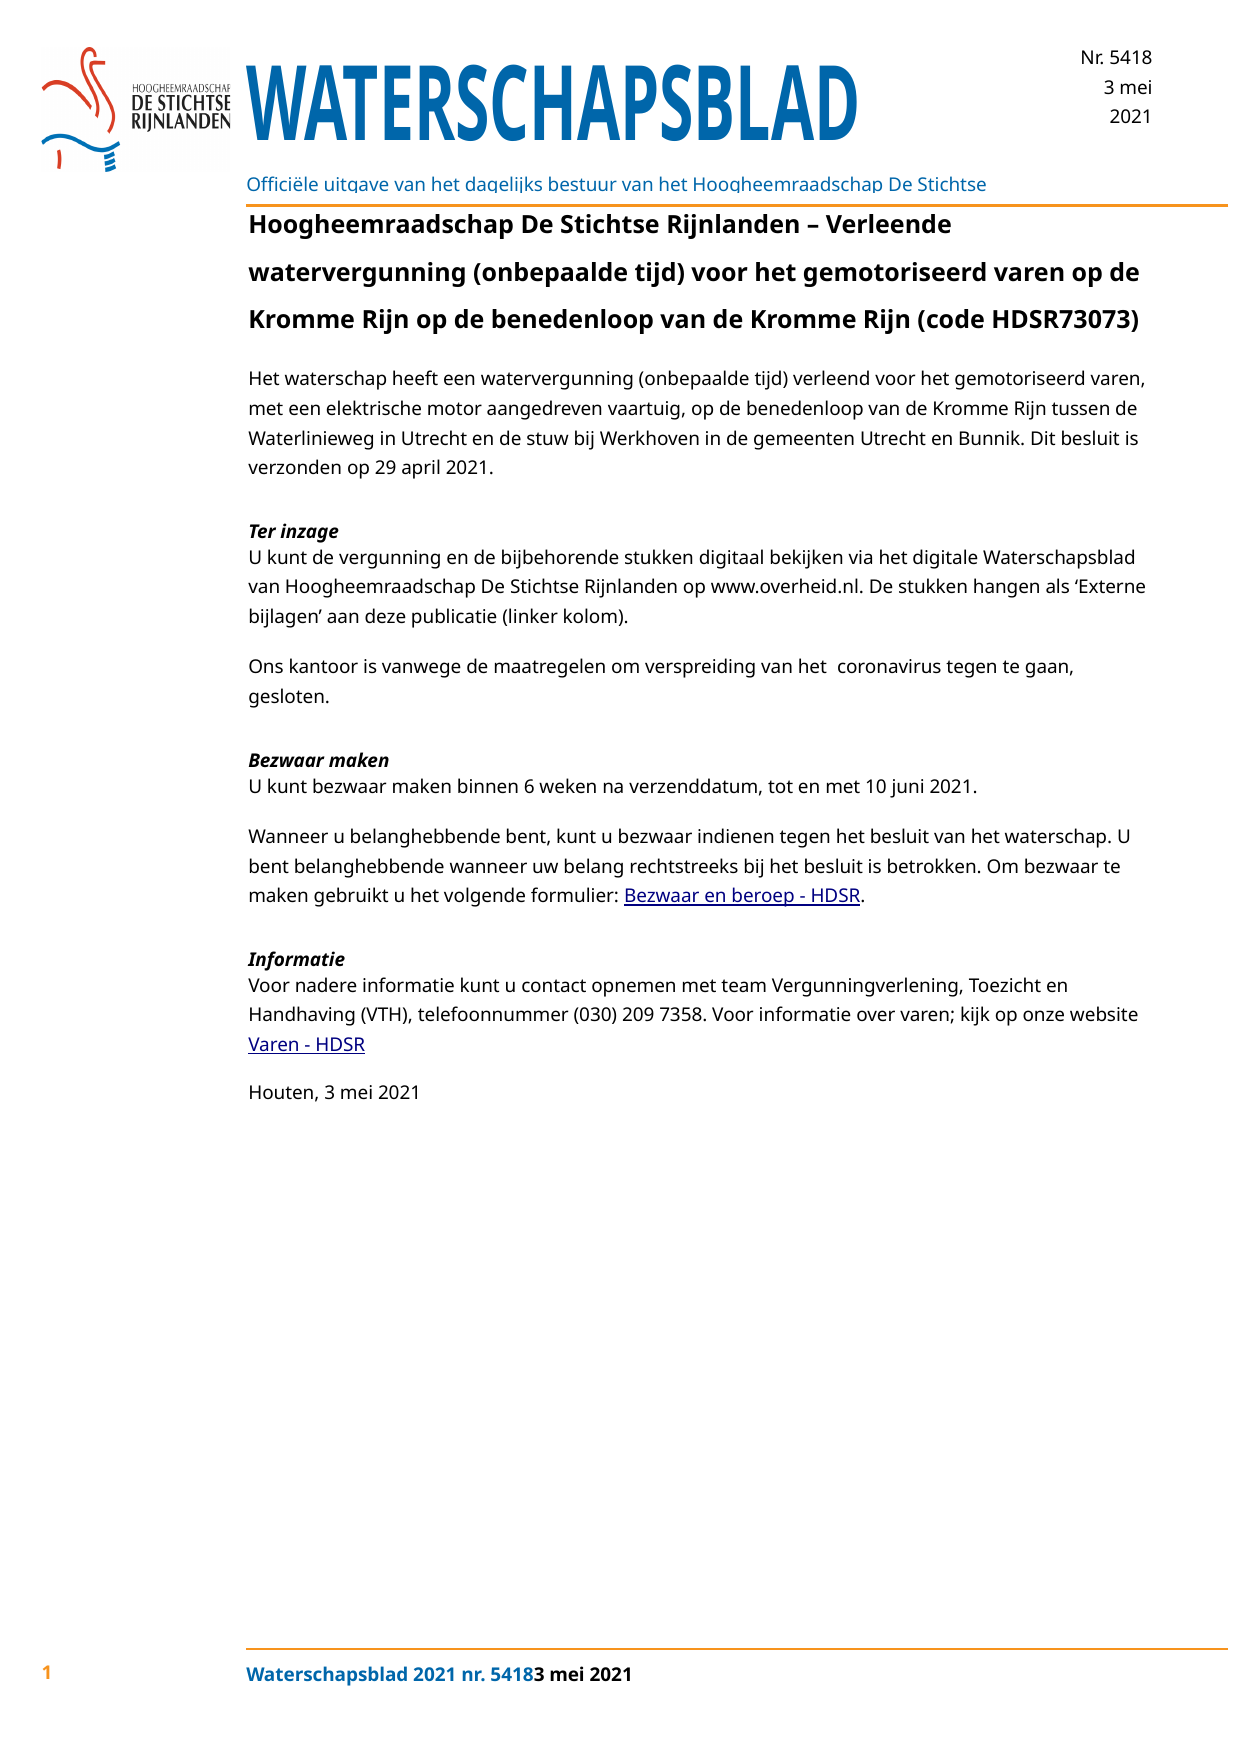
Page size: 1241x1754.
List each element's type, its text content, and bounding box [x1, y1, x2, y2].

text Houten, 3 mei 2021 [248, 1079, 1152, 1105]
text Voor nadere informatie kunt u contact opnemen met team Vergunningverlening, Toezicht en Handhaving (VTH), telefoonnummer (030) 209 7358. Voor informatie over varen; kijk op onze website Varen - HDSR [248, 972, 1152, 1057]
text Informatie [248, 946, 1152, 972]
text U kunt bezwaar maken binnen 6 weken na verzenddatum, tot en met 10 juni 2021. [248, 773, 1152, 798]
text U kunt de vergunning en de bijbehorende stukken digitaal bekijken via het digitale Waterschapsblad van Hoogheemraadschap De Stichtse Rijnlanden op www.overheid.nl. De stukken hangen als ‘Externe bijlagen’ aan deze publicatie (linker kolom). [248, 544, 1152, 629]
text Het waterschap heeft een watervergunning (onbepaalde tijd) verleend voor het gemotoriseerd varen, met een elektrische motor aangedreven vaartuig, op de benedenloop van de Kromme Rijn tussen de Waterlinieweg in Utrecht en de stuw bij Werkhoven in de gemeenten Utrecht en Bunnik. Dit besluit is verzonden op 29 april 2021. [248, 366, 1152, 480]
text Hoogheemraadschap De Stichtse Rijnlanden – Verleende watervergunning (onbepaalde tijd) voor het gemotoriseerd varen op de Kromme Rijn op de benedenloop van de Kromme Rijn (code HDSR73073) [248, 207, 1152, 336]
picture [41, 47, 231, 172]
text Ter inzage [248, 518, 1152, 544]
text Bezwaar maken [248, 747, 1152, 773]
text Wanneer u belanghebbende bent, kunt u bezwaar indienen tegen het besluit van het waterschap. U bent belanghebbende wanneer uw belang rechtstreeks bij het besluit is betrokken. Om bezwaar te maken gebruikt u het volgende formulier: Bezwaar en beroep - HDSR. [248, 823, 1152, 908]
text Ons kantoor is vanwege de maatregelen om verspreiding van het coronavirus tegen te gaan, gesloten. [248, 653, 1152, 709]
